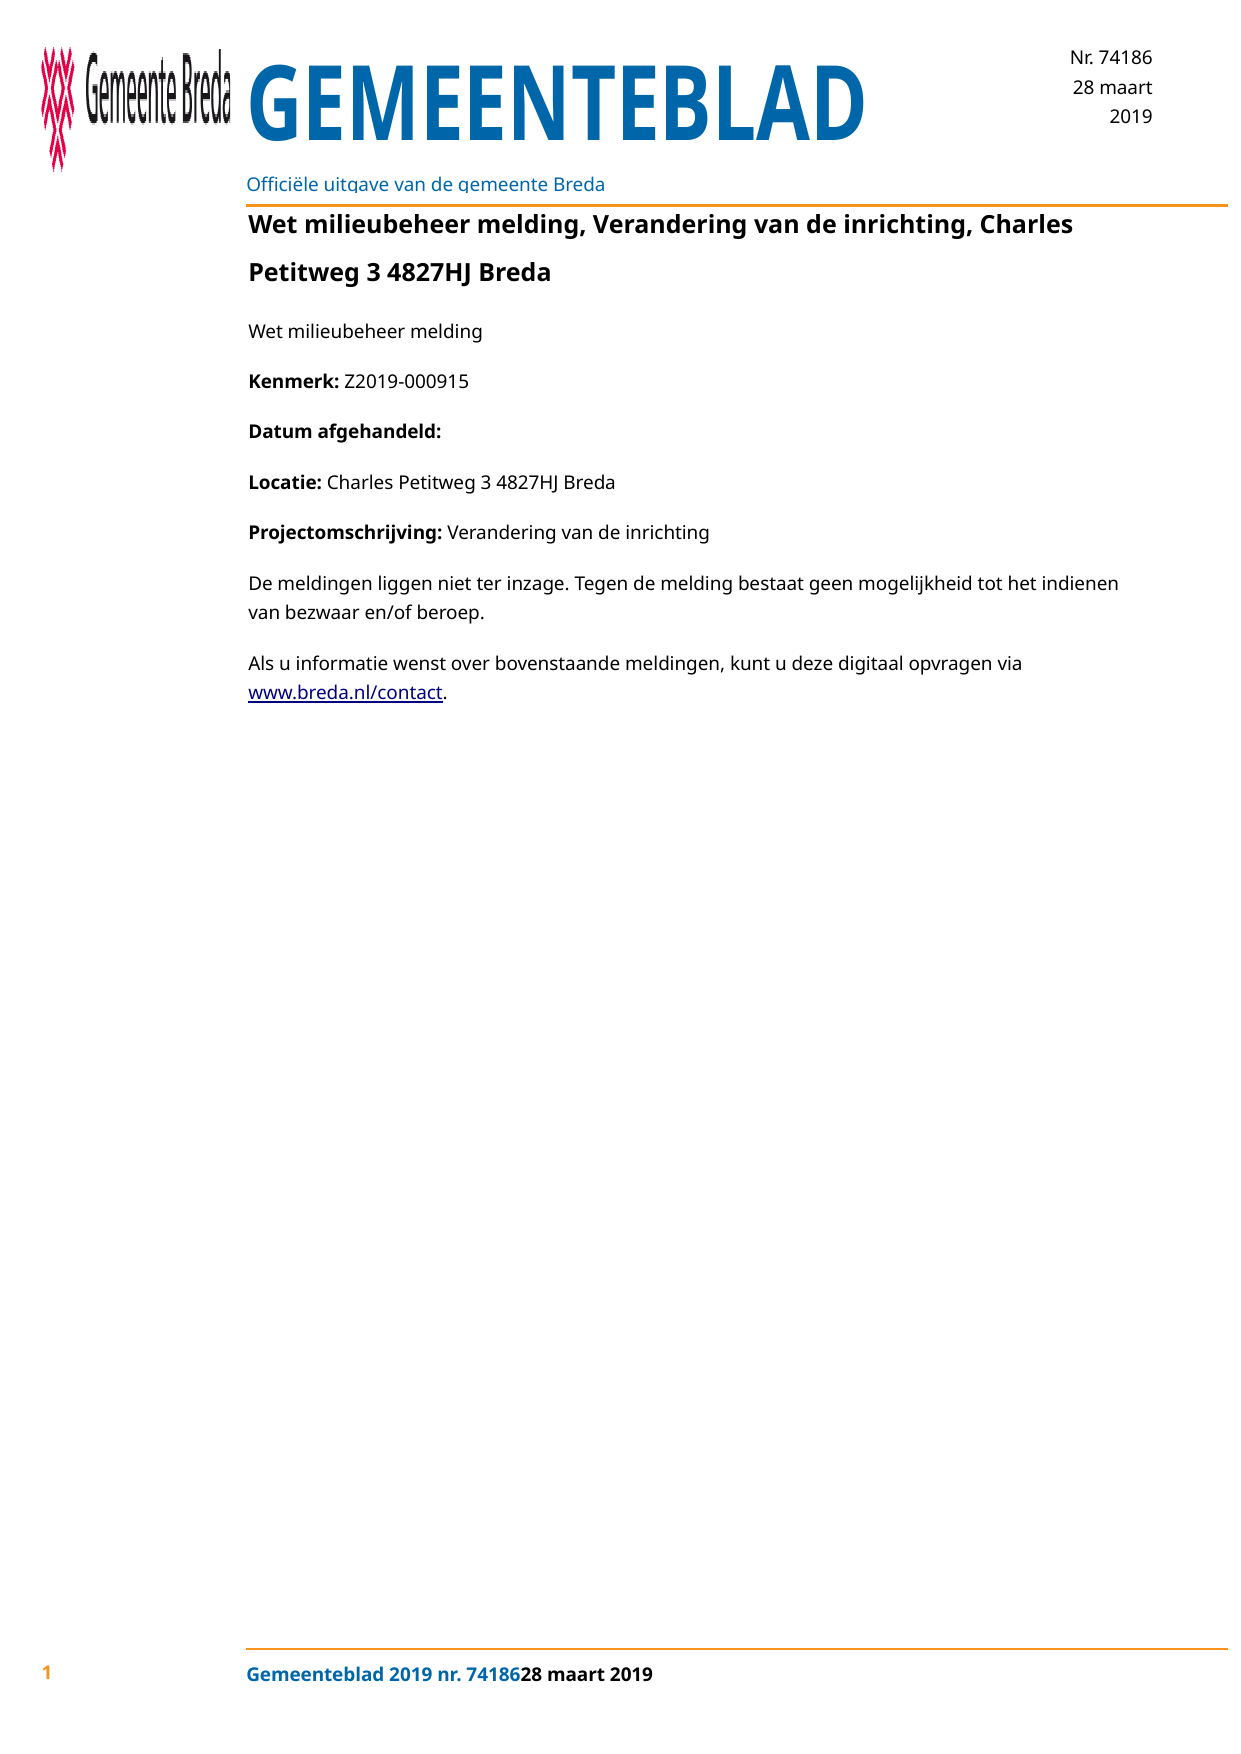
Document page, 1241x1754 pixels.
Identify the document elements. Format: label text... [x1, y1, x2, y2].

text Datum afgehandeld: [248, 419, 1152, 444]
text De meldingen liggen niet ter inzage. Tegen de melding bestaat geen mogelijkheid tot het indienen van bezwaar en/of beroep. [248, 570, 1152, 625]
text Als u informatie wenst over bovenstaande meldingen, kunt u deze digitaal opvragen via www.breda.nl/contact. [248, 650, 1152, 705]
text Locatie: Charles Petitweg 3 4827HJ Breda [248, 469, 1152, 495]
picture [41, 47, 231, 172]
text Wet milieubeheer melding, Verandering van de inrichting, Charles Petitweg 3 4827HJ Breda [248, 207, 1152, 288]
text Wet milieubeheer melding [248, 318, 1152, 344]
text Projectomschrijving: Verandering van de inrichting [248, 519, 1152, 545]
text Kenmerk: Z2019-000915 [248, 368, 1152, 394]
